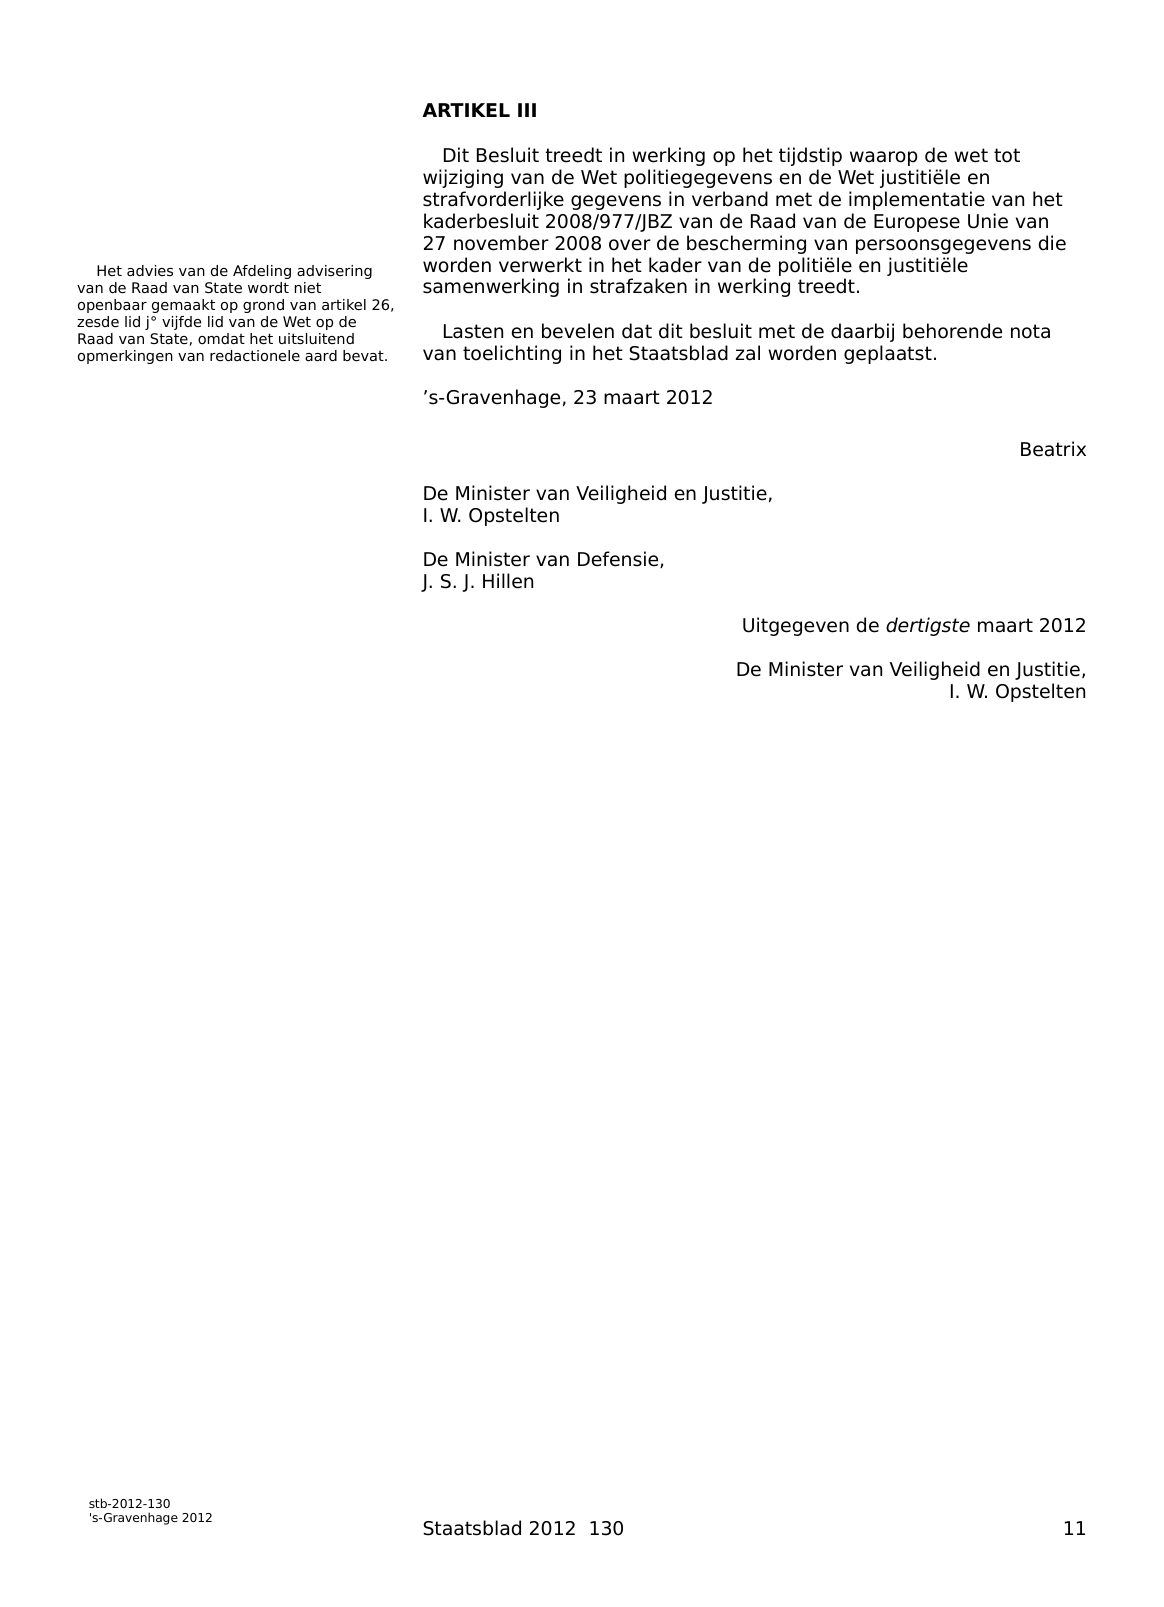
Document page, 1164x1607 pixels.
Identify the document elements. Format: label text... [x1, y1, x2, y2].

text Het advies van de Afdeling advisering van de Raad van State wordt niet openbaar gemaakt op grond van artikel 26, zesde lid j° vijfde lid van de Wet op de Raad van State, omdat het uitsluitend opmerkingen van redactionele aard bevat. [77, 263, 396, 364]
text ’s-Gravenhage, 23 maart 2012 [422, 387, 1087, 409]
text De Minister van Veiligheid en Justitie, I. W. Opstelten [422, 659, 1087, 703]
text De Minister van Defensie, J. S. J. Hillen [422, 549, 1087, 593]
text stb-2012-130 [88, 1497, 323, 1511]
text Uitgegeven de dertigste maart 2012 [422, 615, 1087, 637]
text De Minister van Veiligheid en Justitie, I. W. Opstelten [422, 483, 1087, 527]
text Beatrix [422, 439, 1087, 461]
text Lasten en bevelen dat dit besluit met de daarbij behorende nota van toelichting in het Staatsblad zal worden geplaatst. [422, 321, 1087, 364]
text Dit Besluit treedt in werking op het tijdstip waarop de wet tot wijziging van de Wet politiegegevens en de Wet justitiële en strafvorderlijke gegevens in verband met de implementatie van het kaderbesluit 2008/977/JBZ van de Raad van de Europese Unie van 27 november 2008 over de bescherming van persoonsgegevens die worden verwerkt in het kader van de politiële en justitiële samenwerking in strafzaken in werking treedt. [422, 144, 1087, 298]
text 's-Gravenhage 2012 [88, 1511, 323, 1525]
subtitle ARTIKEL III [422, 100, 1087, 122]
